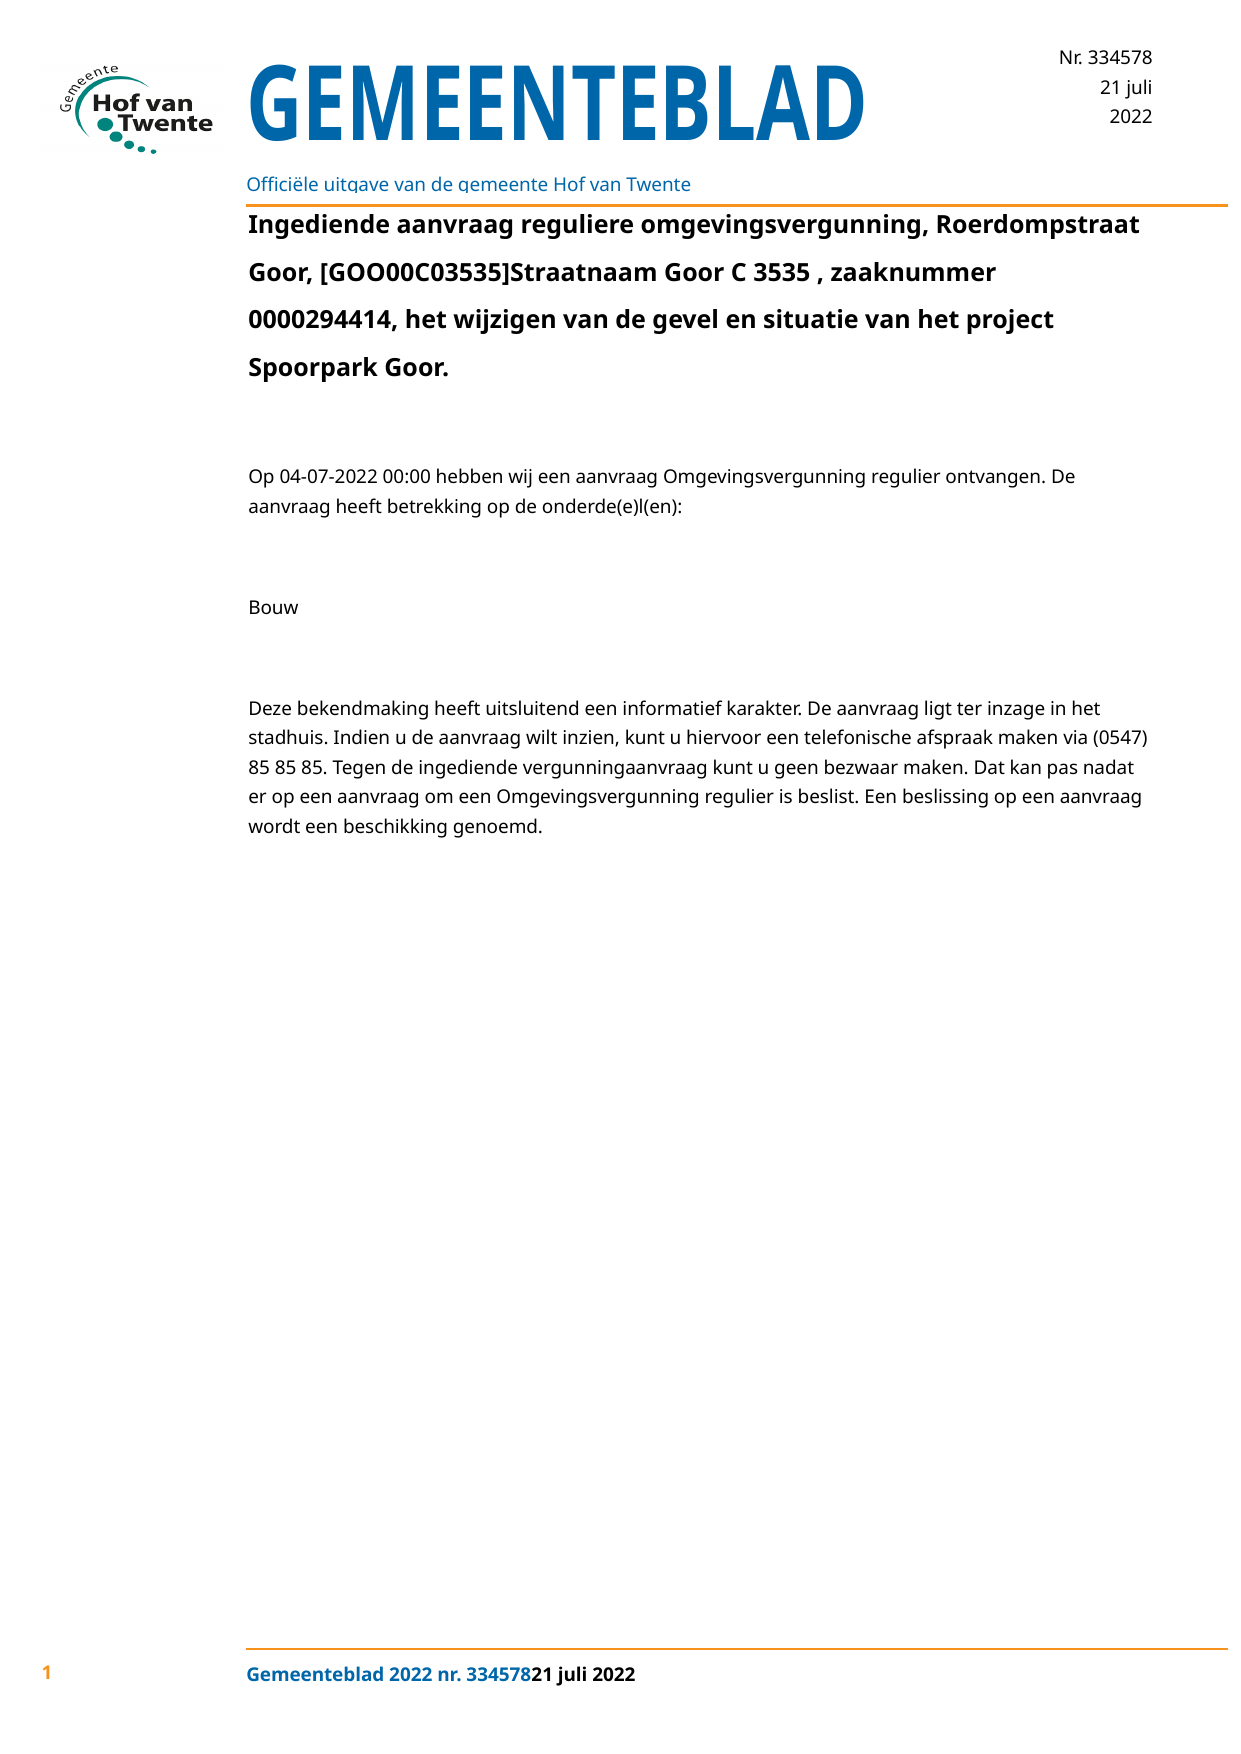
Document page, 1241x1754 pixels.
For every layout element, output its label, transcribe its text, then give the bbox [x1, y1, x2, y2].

text Op 04-07-2022 00:00 hebben wij een aanvraag Omgevingsvergunning regulier ontvangen. De aanvraag heeft betrekking op de onderde(e)l(en): [248, 463, 1152, 519]
picture [41, 47, 231, 172]
text Ingediende aanvraag reguliere omgevingsvergunning, Roerdompstraat Goor, [GOO00C03535]Straatnaam Goor C 3535 , zaaknummer 0000294414, het wijzigen van de gevel en situatie van het project Spoorpark Goor. [248, 207, 1152, 384]
text Bouw [248, 594, 1152, 620]
text Deze bekendmaking heeft uitsluitend een informatief karakter. De aanvraag ligt ter inzage in het stadhuis. Indien u de aanvraag wilt inzien, kunt u hiervoor een telefonische afspraak maken via (0547) 85 85 85. Tegen de ingediende vergunningaanvraag kunt u geen bezwaar maken. Dat kan pas nadat er op een aanvraag om een Omgevingsvergunning regulier is beslist. Een beslissing op een aanvraag wordt een beschikking genoemd. [248, 695, 1152, 839]
